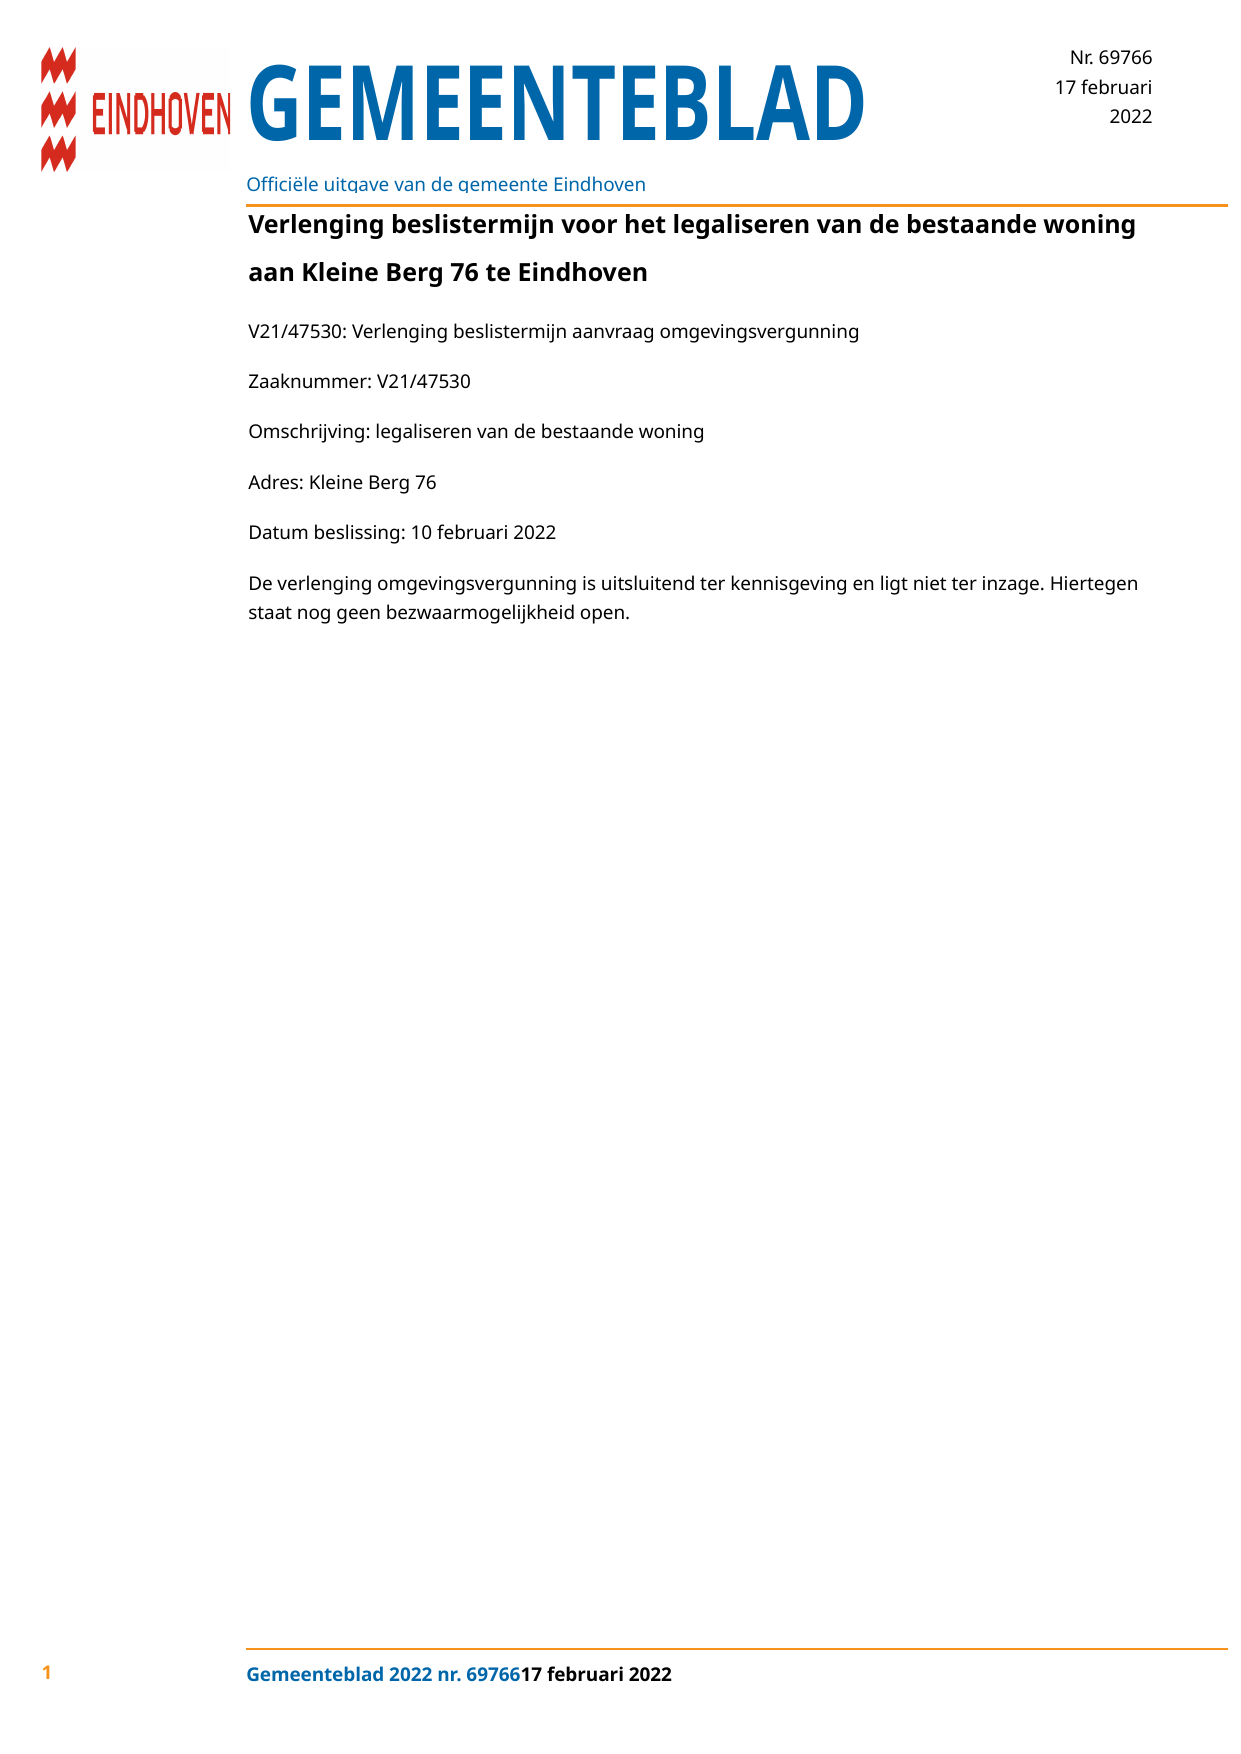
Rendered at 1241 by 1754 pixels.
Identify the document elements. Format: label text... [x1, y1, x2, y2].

picture [41, 47, 231, 172]
text Verlenging beslistermijn voor het legaliseren van de bestaande woning aan Kleine Berg 76 te Eindhoven [248, 207, 1152, 288]
text Datum beslissing: 10 februari 2022 [248, 519, 1152, 545]
text Adres: Kleine Berg 76 [248, 469, 1152, 495]
text De verlenging omgevingsvergunning is uitsluitend ter kennisgeving en ligt niet ter inzage. Hiertegen staat nog geen bezwaarmogelijkheid open. [248, 570, 1152, 625]
text V21/47530: Verlenging beslistermijn aanvraag omgevingsvergunning [248, 318, 1152, 344]
text Omschrijving: legaliseren van de bestaande woning [248, 419, 1152, 444]
text Zaaknummer: V21/47530 [248, 368, 1152, 394]
